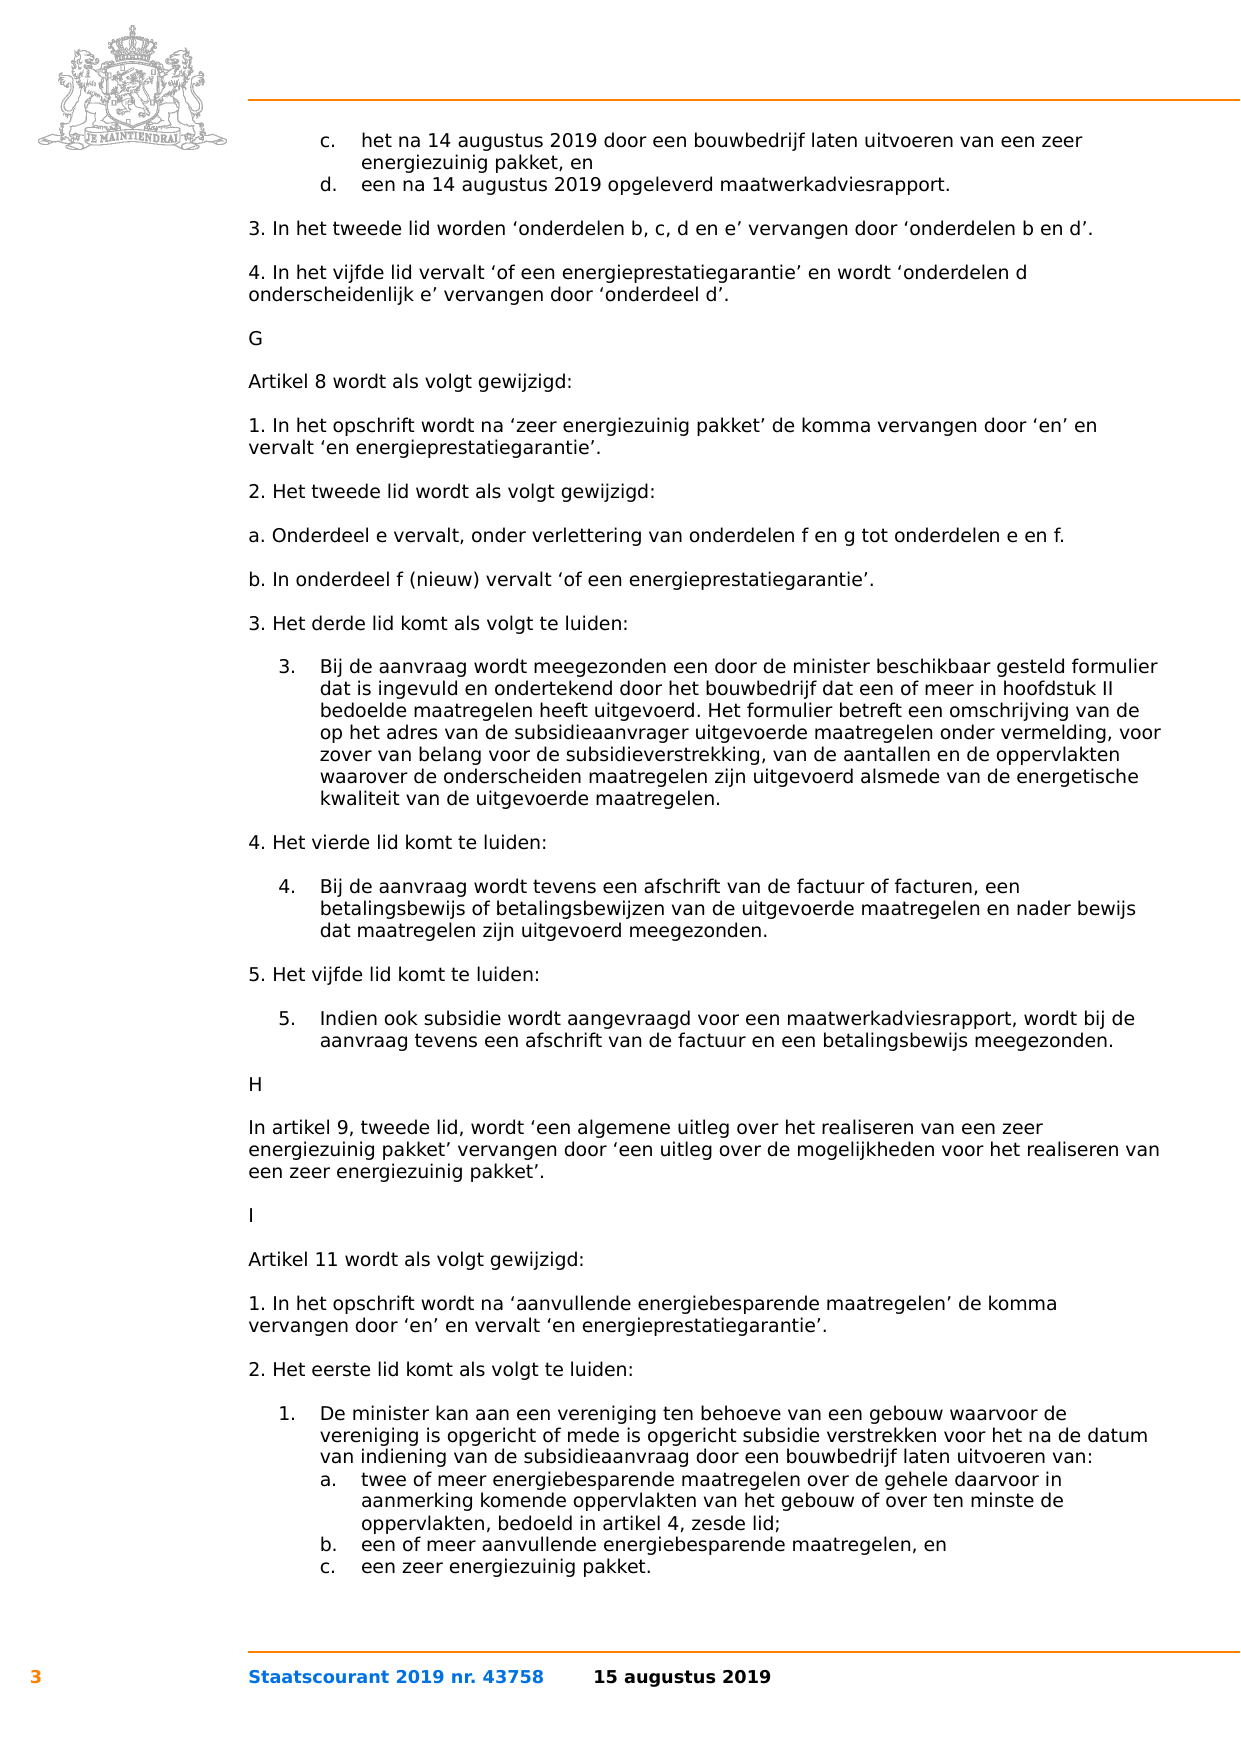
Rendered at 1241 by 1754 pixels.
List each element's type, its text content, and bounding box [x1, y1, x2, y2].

text H [248, 1073, 1163, 1095]
text d. een na 14 augustus 2019 opgeleverd maatwerkadviesrapport. [319, 174, 1163, 196]
text 3. Bij de aanvraag wordt meegezonden een door de minister beschikbaar gesteld formulier dat is ingevuld en ondertekend door het bouwbedrijf dat een of meer in hoofdstuk II bedoelde maatregelen heeft uitgevoerd. Het formulier betreft een omschrijving van de op het adres van de subsidieaanvrager uitgevoerde maatregelen onder vermelding, voor zover van belang voor de subsidieverstrekking, van de aantallen en de oppervlakten waarover de onderscheiden maatregelen zijn uitgevoerd alsmede van de energetische kwaliteit van de uitgevoerde maatregelen. [278, 656, 1163, 810]
text 2. Het tweede lid wordt als volgt gewijzigd: [248, 481, 1163, 503]
text c. het na 14 augustus 2019 door een bouwbedrijf laten uitvoeren van een zeer energiezuinig pakket, en [319, 130, 1163, 174]
picture [38, 25, 227, 150]
text 3. Het derde lid komt als volgt te luiden: [248, 612, 1163, 634]
text 4. In het vijfde lid vervalt ‘of een energieprestatiegarantie’ en wordt ‘onderdelen d onderscheidenlijk e’ vervangen door ‘onderdeel d’. [248, 262, 1163, 306]
text 1. In het opschrift wordt na ‘zeer energiezuinig pakket’ de komma vervangen door ‘en’ en vervalt ‘en energieprestatiegarantie’. [248, 415, 1163, 459]
text a. twee of meer energiebesparende maatregelen over de gehele daarvoor in aanmerking komende oppervlakten van het gebouw of over ten minste de oppervlakten, bedoeld in artikel 4, zesde lid; [319, 1468, 1163, 1534]
text 1. In het opschrift wordt na ‘aanvullende energiebesparende maatregelen’ de komma vervangen door ‘en’ en vervalt ‘en energieprestatiegarantie’. [248, 1293, 1163, 1337]
text 2. Het eerste lid komt als volgt te luiden: [248, 1359, 1163, 1381]
text b. In onderdeel f (nieuw) vervalt ‘of een energieprestatiegarantie’. [248, 569, 1163, 591]
text Artikel 11 wordt als volgt gewijzigd: [248, 1249, 1163, 1271]
text 5. Indien ook subsidie wordt aangevraagd voor een maatwerkadviesrapport, wordt bij de aanvraag tevens een afschrift van de factuur en een betalingsbewijs meegezonden. [278, 1008, 1163, 1052]
text c. een zeer energiezuinig pakket. [319, 1556, 1163, 1578]
text a. Onderdeel e vervalt, onder verlettering van onderdelen f en g tot onderdelen e en f. [248, 525, 1163, 547]
text 4. Bij de aanvraag wordt tevens een afschrift van de factuur of facturen, een betalingsbewijs of betalingsbewijzen van de uitgevoerde maatregelen en nader bewijs dat maatregelen zijn uitgevoerd meegezonden. [278, 876, 1163, 942]
text In artikel 9, tweede lid, wordt ‘een algemene uitleg over het realiseren van een zeer energiezuinig pakket’ vervangen door ‘een uitleg over de mogelijkheden voor het realiseren van een zeer energiezuinig pakket’. [248, 1117, 1163, 1183]
text I [248, 1205, 1163, 1227]
text b. een of meer aanvullende energiebesparende maatregelen, en [319, 1534, 1163, 1556]
text Artikel 8 wordt als volgt gewijzigd: [248, 371, 1163, 393]
text G [248, 327, 1163, 349]
text 3. In het tweede lid worden ‘onderdelen b, c, d en e’ vervangen door ‘onderdelen b en d’. [248, 218, 1163, 240]
text 4. Het vierde lid komt te luiden: [248, 832, 1163, 854]
text 5. Het vijfde lid komt te luiden: [248, 964, 1163, 986]
text 1. De minister kan aan een vereniging ten behoeve van een gebouw waarvoor de vereniging is opgericht of mede is opgericht subsidie verstrekken voor het na de datum van indiening van de subsidieaanvraag door een bouwbedrijf laten uitvoeren van: [278, 1402, 1163, 1468]
